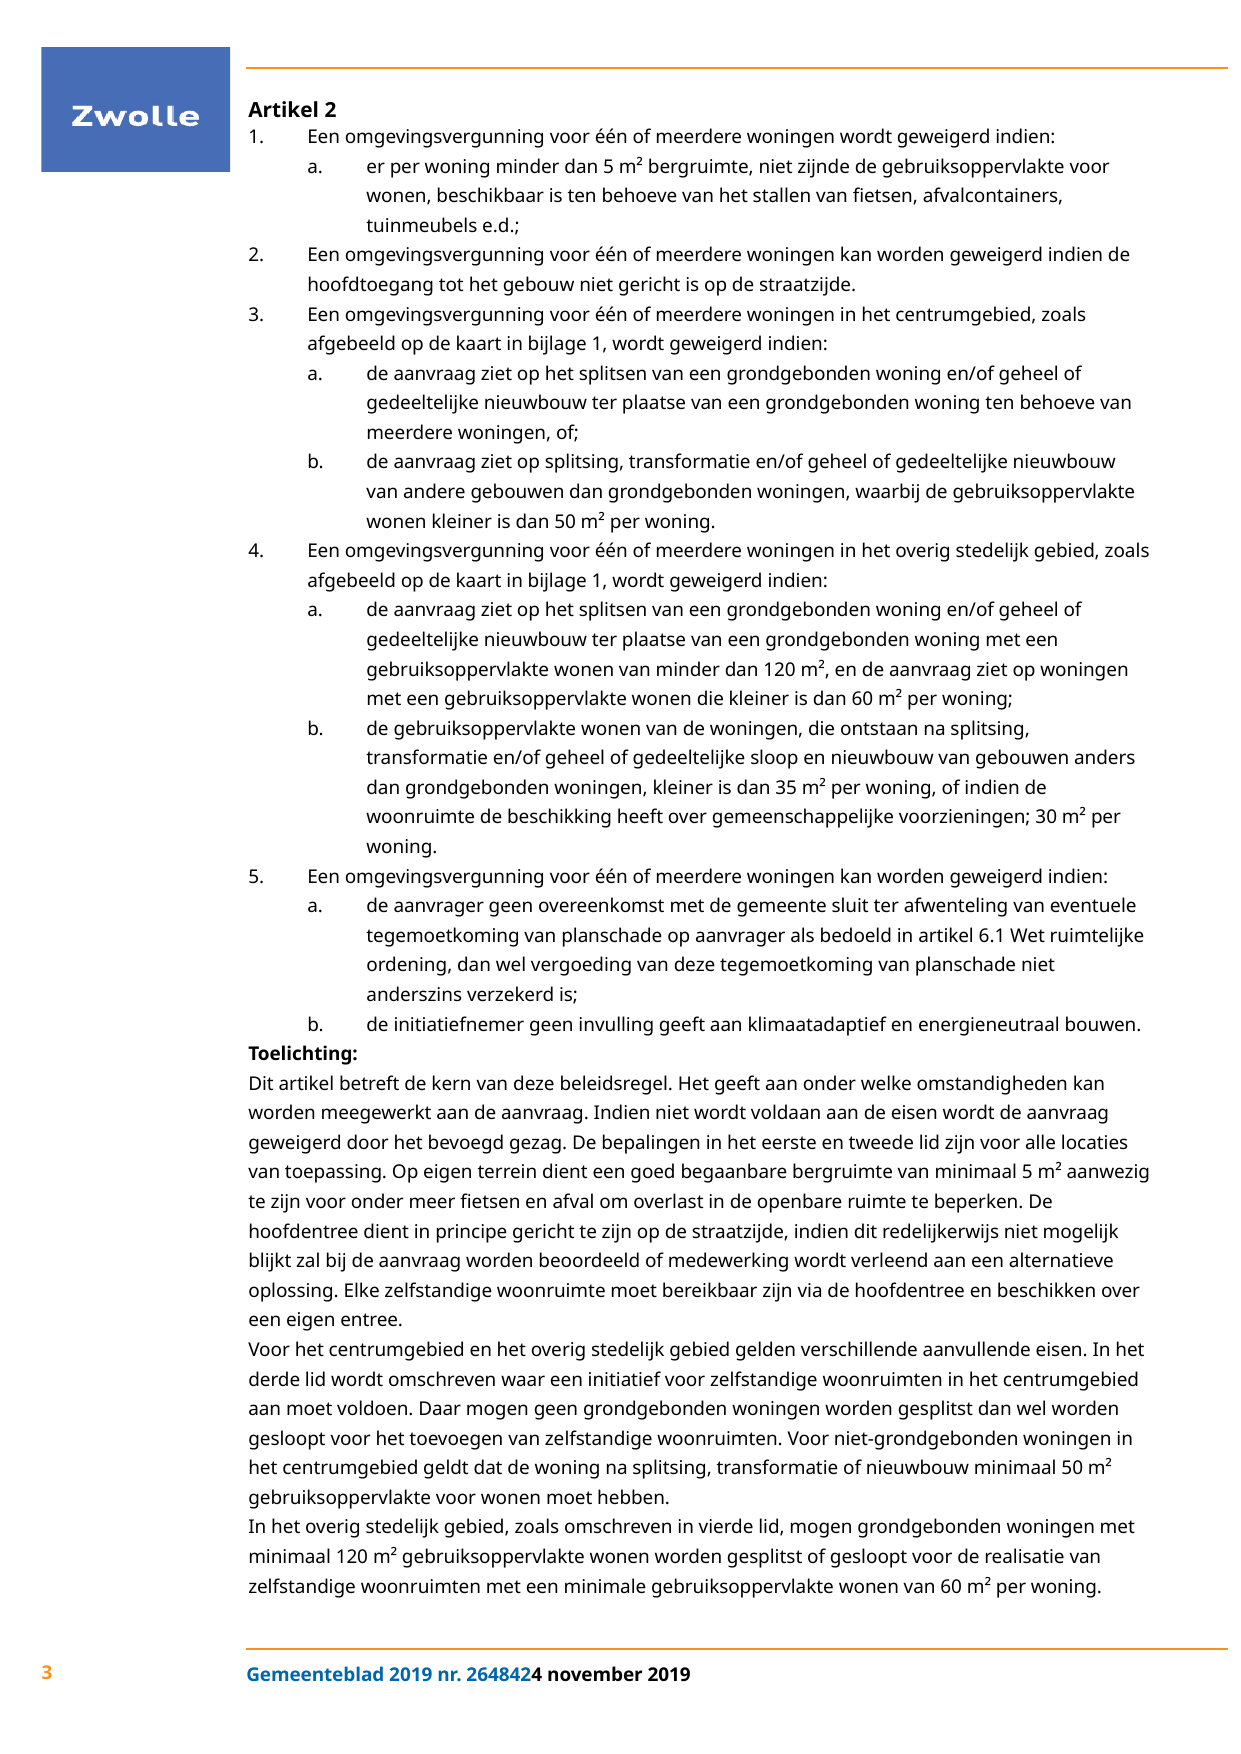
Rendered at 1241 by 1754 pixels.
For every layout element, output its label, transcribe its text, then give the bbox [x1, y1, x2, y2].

list de initiatiefnemer geen invulling geeft aan klimaatadaptief en energieneutraal bouwen. [307, 1011, 1152, 1036]
text Voor het centrumgebied en het overig stedelijk gebied gelden verschillende aanvullende eisen. In het derde lid wordt omschreven waar een initiatief voor zelfstandige woonruimten in het centrumgebied aan moet voldoen. Daar mogen geen grondgebonden woningen worden gesplitst dan wel worden gesloopt voor het toevoegen van zelfstandige woonruimten. Voor niet-grondgebonden woningen in het centrumgebied geldt dat de woning na splitsing, transformatie of nieuwbouw minimaal 50 m² gebruiksoppervlakte voor wonen moet hebben. [248, 1336, 1152, 1510]
list de gebruiksoppervlakte wonen van de woningen, die ontstaan na splitsing, transformatie en/of geheel of gedeeltelijke sloop en nieuwbouw van gebouwen anders dan grondgebonden woningen, kleiner is dan 35 m² per woning, of indien de woonruimte de beschikking heeft over gemeenschappelijke voorzieningen; 30 m² per woning. [307, 715, 1152, 859]
list Een omgevingsvergunning voor één of meerdere woningen kan worden geweigerd indien de hoofdtoegang tot het gebouw niet gericht is op de straatzijde. [248, 242, 1152, 297]
list de aanvrager geen overeenkomst met de gemeente sluit ter afwenteling van eventuele tegemoetkoming van planschade op aanvrager als bedoeld in artikel 6.1 Wet ruimtelijke ordening, dan wel vergoeding van deze tegemoetkoming van planschade niet anderszins verzekerd is; [307, 892, 1152, 1007]
text Dit artikel betreft de kern van deze beleidsregel. Het geeft aan onder welke omstandigheden kan worden meegewerkt aan de aanvraag. Indien niet wordt voldaan aan de eisen wordt de aanvraag geweigerd door het bevoegd gezag. De bepalingen in het eerste en tweede lid zijn voor alle locaties van toepassing. Op eigen terrein dient een goed begaanbare bergruimte van minimaal 5 m² aanwezig te zijn voor onder meer fietsen en afval om overlast in de openbare ruimte te beperken. De hoofdentree dient in principe gericht te zijn op de straatzijde, indien dit redelijkerwijs niet mogelijk blijkt zal bij de aanvraag worden beoordeeld of medewerking wordt verleend aan een alternatieve oplossing. Elke zelfstandige woonruimte moet bereikbaar zijn via de hoofdentree en beschikken over een eigen entree. [248, 1070, 1152, 1332]
picture [41, 47, 231, 172]
list de aanvraag ziet op het splitsen van een grondgebonden woning en/of geheel of gedeeltelijke nieuwbouw ter plaatse van een grondgebonden woning ten behoeve van meerdere woningen, of; [307, 360, 1152, 445]
list Een omgevingsvergunning voor één of meerdere woningen in het overig stedelijk gebied, zoals afgebeeld op de kaart in bijlage 1, wordt geweigerd indien: [248, 537, 1152, 593]
list de aanvraag ziet op splitsing, transformatie en/of geheel of gedeeltelijke nieuwbouw van andere gebouwen dan grondgebonden woningen, waarbij de gebruiksoppervlakte wonen kleiner is dan 50 m² per woning. [307, 449, 1152, 533]
list Een omgevingsvergunning voor één of meerdere woningen wordt geweigerd indien: [248, 123, 1152, 149]
text In het overig stedelijk gebied, zoals omschreven in vierde lid, mogen grondgebonden woningen met minimaal 120 m² gebruiksoppervlakte wonen worden gesplitst of gesloopt voor de realisatie van zelfstandige woonruimten met een minimale gebruiksoppervlakte wonen van 60 m² per woning. [248, 1514, 1152, 1598]
text Artikel 2 [248, 95, 1152, 123]
list er per woning minder dan 5 m² bergruimte, niet zijnde de gebruiksoppervlakte voor wonen, beschikbaar is ten behoeve van het stallen van fietsen, afvalcontainers, tuinmeubels e.d.; [307, 153, 1152, 238]
list de aanvraag ziet op het splitsen van een grondgebonden woning en/of geheel of gedeeltelijke nieuwbouw ter plaatse van een grondgebonden woning met een gebruiksoppervlakte wonen van minder dan 120 m², en de aanvraag ziet op woningen met een gebruiksoppervlakte wonen die kleiner is dan 60 m² per woning; [307, 597, 1152, 711]
list Een omgevingsvergunning voor één of meerdere woningen in het centrumgebied, zoals afgebeeld op de kaart in bijlage 1, wordt geweigerd indien: [248, 301, 1152, 356]
list Een omgevingsvergunning voor één of meerdere woningen kan worden geweigerd indien: [248, 863, 1152, 888]
text Toelichting: [248, 1040, 1152, 1066]
